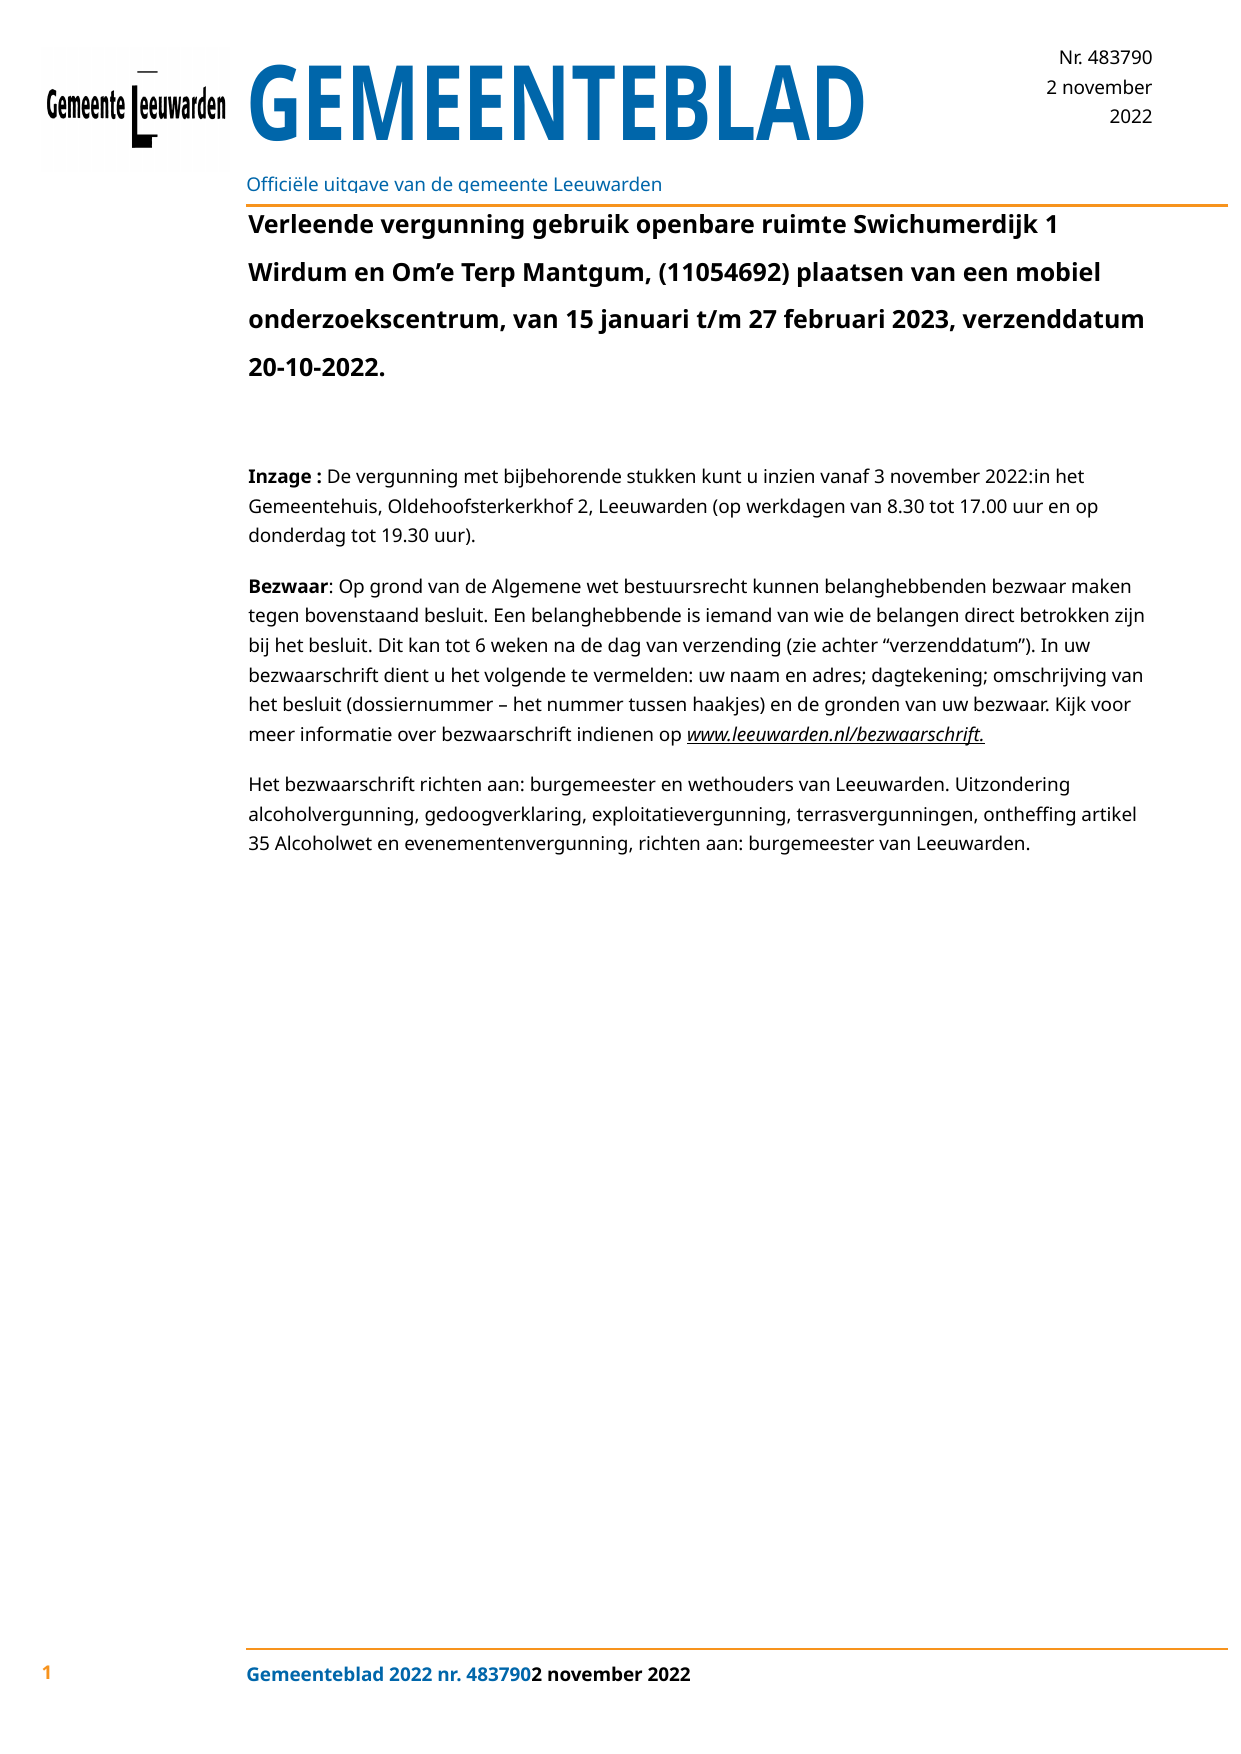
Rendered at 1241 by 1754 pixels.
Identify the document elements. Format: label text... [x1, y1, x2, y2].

text Bezwaar: Op grond van de Algemene wet bestuursrecht kunnen belanghebbenden bezwaar maken tegen bovenstaand besluit. Een belanghebbende is iemand van wie de belangen direct betrokken zijn bij het besluit. Dit kan tot 6 weken na de dag van verzending (zie achter “verzenddatum”). In uw bezwaarschrift dient u het volgende te vermelden: uw naam en adres; dagtekening; omschrijving van het besluit (dossiernummer – het nummer tussen haakjes) en de gronden van uw bezwaar. Kijk voor meer informatie over bezwaarschrift indienen op www.leeuwarden.nl/bezwaarschrift. [248, 573, 1152, 747]
text Inzage : De vergunning met bijbehorende stukken kunt u inzien vanaf 3 november 2022:in het Gemeentehuis, Oldehoofsterkerkhof 2, Leeuwarden (op werkdagen van 8.30 tot 17.00 uur en op donderdag tot 19.30 uur). [248, 463, 1152, 548]
text Verleende vergunning gebruik openbare ruimte Swichumerdijk 1 Wirdum en Om’e Terp Mantgum, (11054692) plaatsen van een mobiel onderzoekscentrum, van 15 januari t/m 27 februari 2023, verzenddatum 20-10-2022. [248, 207, 1152, 384]
picture [41, 47, 231, 172]
text Het bezwaarschrift richten aan: burgemeester en wethouders van Leeuwarden. Uitzondering alcoholvergunning, gedoogverklaring, exploitatievergunning, terrasvergunningen, ontheffing artikel 35 Alcoholwet en evenementenvergunning, richten aan: burgemeester van Leeuwarden. [248, 771, 1152, 856]
